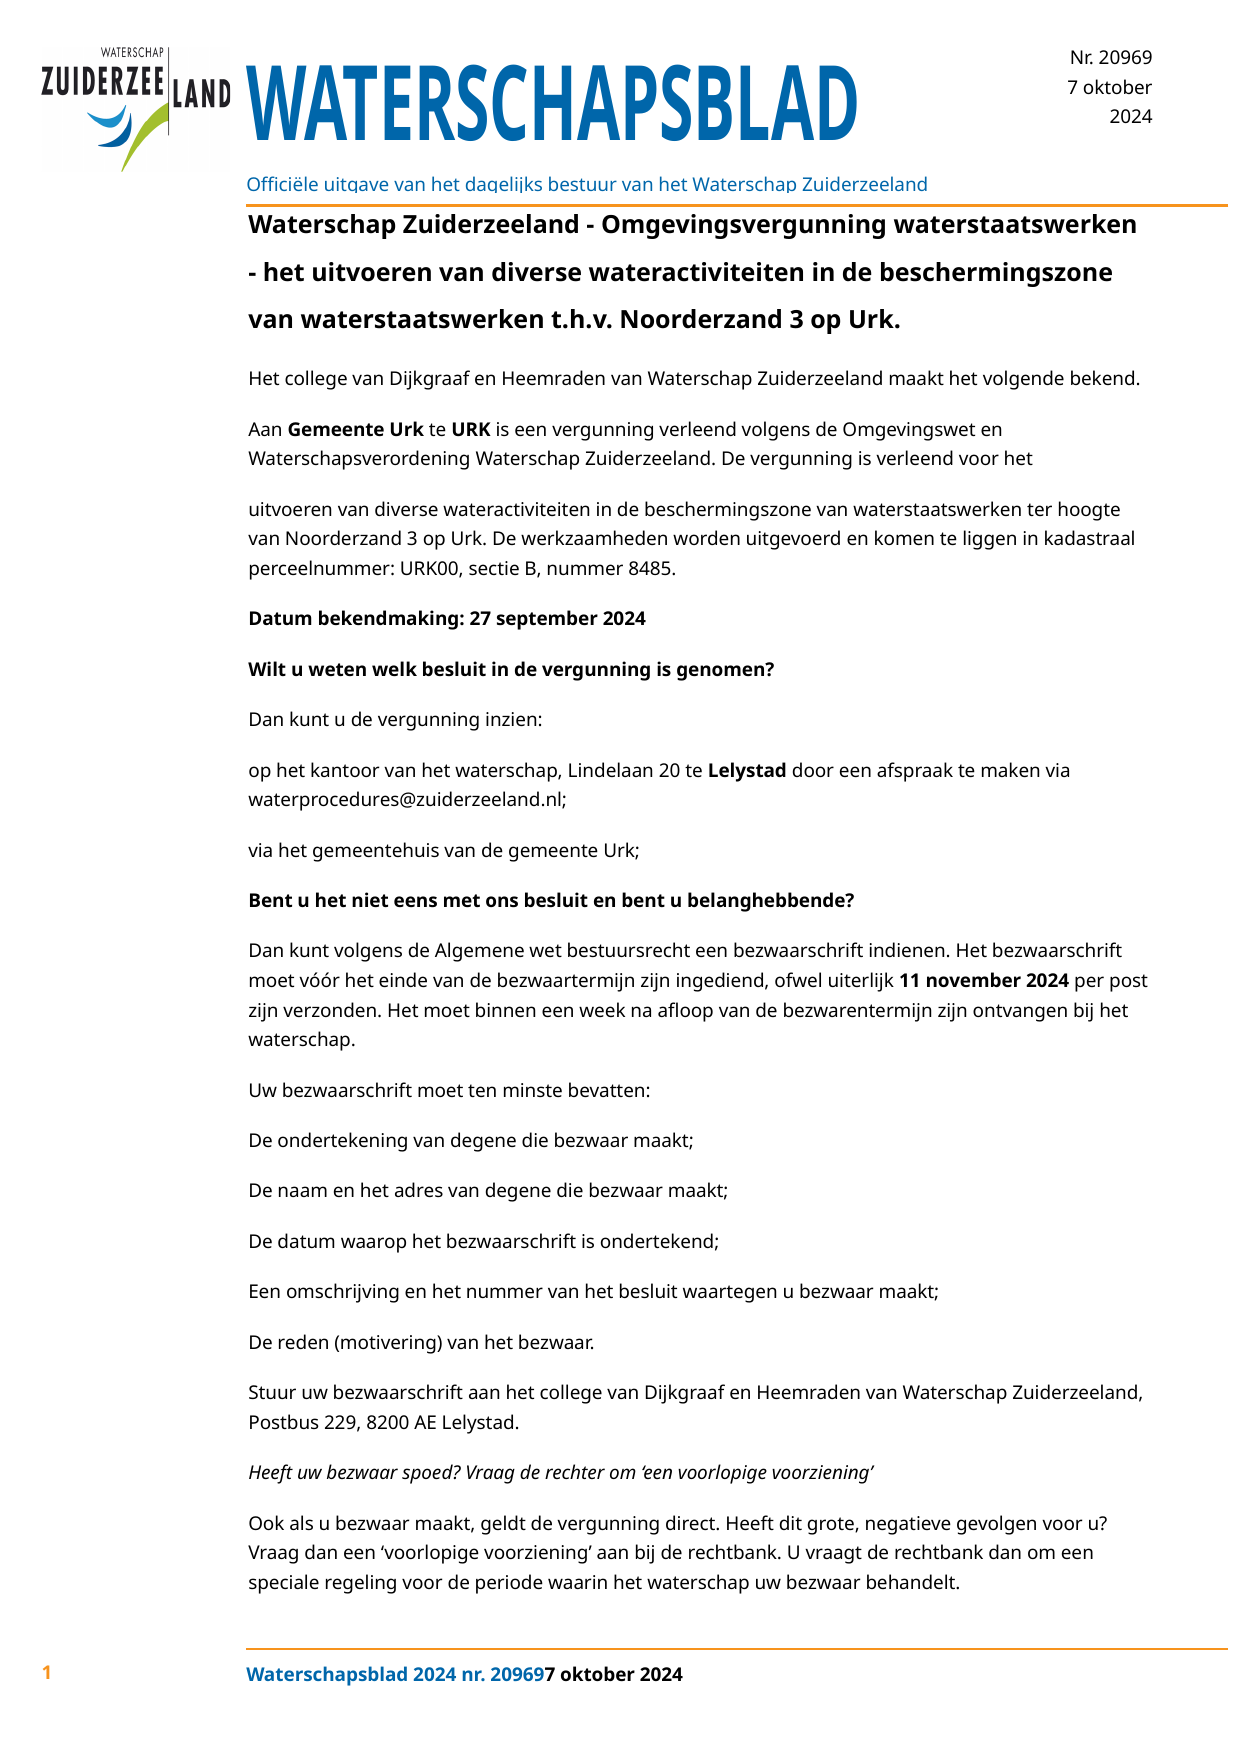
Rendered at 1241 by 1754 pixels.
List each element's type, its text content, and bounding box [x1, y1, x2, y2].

text De ondertekening van degene die bezwaar maakt; [248, 1127, 1152, 1153]
text Datum bekendmaking: 27 september 2024 [248, 606, 1152, 631]
text via het gemeentehuis van de gemeente Urk; [248, 837, 1152, 862]
text Bent u het niet eens met ons besluit en bent u belanghebbende? [248, 887, 1152, 913]
text op het kantoor van het waterschap, Lindelaan 20 te Lelystad door een afspraak te maken via waterprocedures@zuiderzeeland.nl; [248, 757, 1152, 812]
text De reden (motivering) van het bezwaar. [248, 1329, 1152, 1354]
text Dan kunt u de vergunning inzien: [248, 706, 1152, 732]
text De naam en het adres van degene die bezwaar maakt; [248, 1178, 1152, 1203]
text De datum waarop het bezwaarschrift is ondertekend; [248, 1228, 1152, 1254]
text Het college van Dijkgraaf en Heemraden van Waterschap Zuiderzeeland maakt het volgende bekend. [248, 366, 1152, 391]
text Wilt u weten welk besluit in de vergunning is genomen? [248, 656, 1152, 682]
text Heeft uw bezwaar spoed? Vraag de rechter om ‘een voorlopige voorziening’ [248, 1459, 1152, 1485]
text uitvoeren van diverse wateractiviteiten in de beschermingszone van waterstaatswerken ter hoogte van Noorderzand 3 op Urk. De werkzaamheden worden uitgevoerd en komen te liggen in kadastraal perceelnummer: URK00, sectie B, nummer 8485. [248, 496, 1152, 581]
picture [41, 47, 231, 172]
text Aan Gemeente Urk te URK is een vergunning verleend volgens de Omgevingswet en Waterschapsverordening Waterschap Zuiderzeeland. De vergunning is verleend voor het [248, 416, 1152, 471]
text Uw bezwaarschrift moet ten minste bevatten: [248, 1077, 1152, 1102]
text Een omschrijving en het nummer van het besluit waartegen u bezwaar maakt; [248, 1278, 1152, 1304]
text Stuur uw bezwaarschrift aan het college van Dijkgraaf en Heemraden van Waterschap Zuiderzeeland, Postbus 229, 8200 AE Lelystad. [248, 1379, 1152, 1434]
text Waterschap Zuiderzeeland - Omgevingsvergunning waterstaatswerken - het uitvoeren van diverse wateractiviteiten in de beschermingszone van waterstaatswerken t.h.v. Noorderzand 3 op Urk. [248, 207, 1152, 336]
text Ook als u bezwaar maakt, geldt de vergunning direct. Heeft dit grote, negatieve gevolgen voor u? Vraag dan een ‘voorlopige voorziening’ aan bij de rechtbank. U vraagt de rechtbank dan om een speciale regeling voor de periode waarin het waterschap uw bezwaar behandelt. [248, 1510, 1152, 1594]
text Dan kunt volgens de Algemene wet bestuursrecht een bezwaarschrift indienen. Het bezwaarschrift moet vóór het einde van de bezwaartermijn zijn ingediend, ofwel uiterlijk 11 november 2024 per post zijn verzonden. Het moet binnen een week na afloop van de bezwarentermijn zijn ontvangen bij het waterschap. [248, 938, 1152, 1052]
